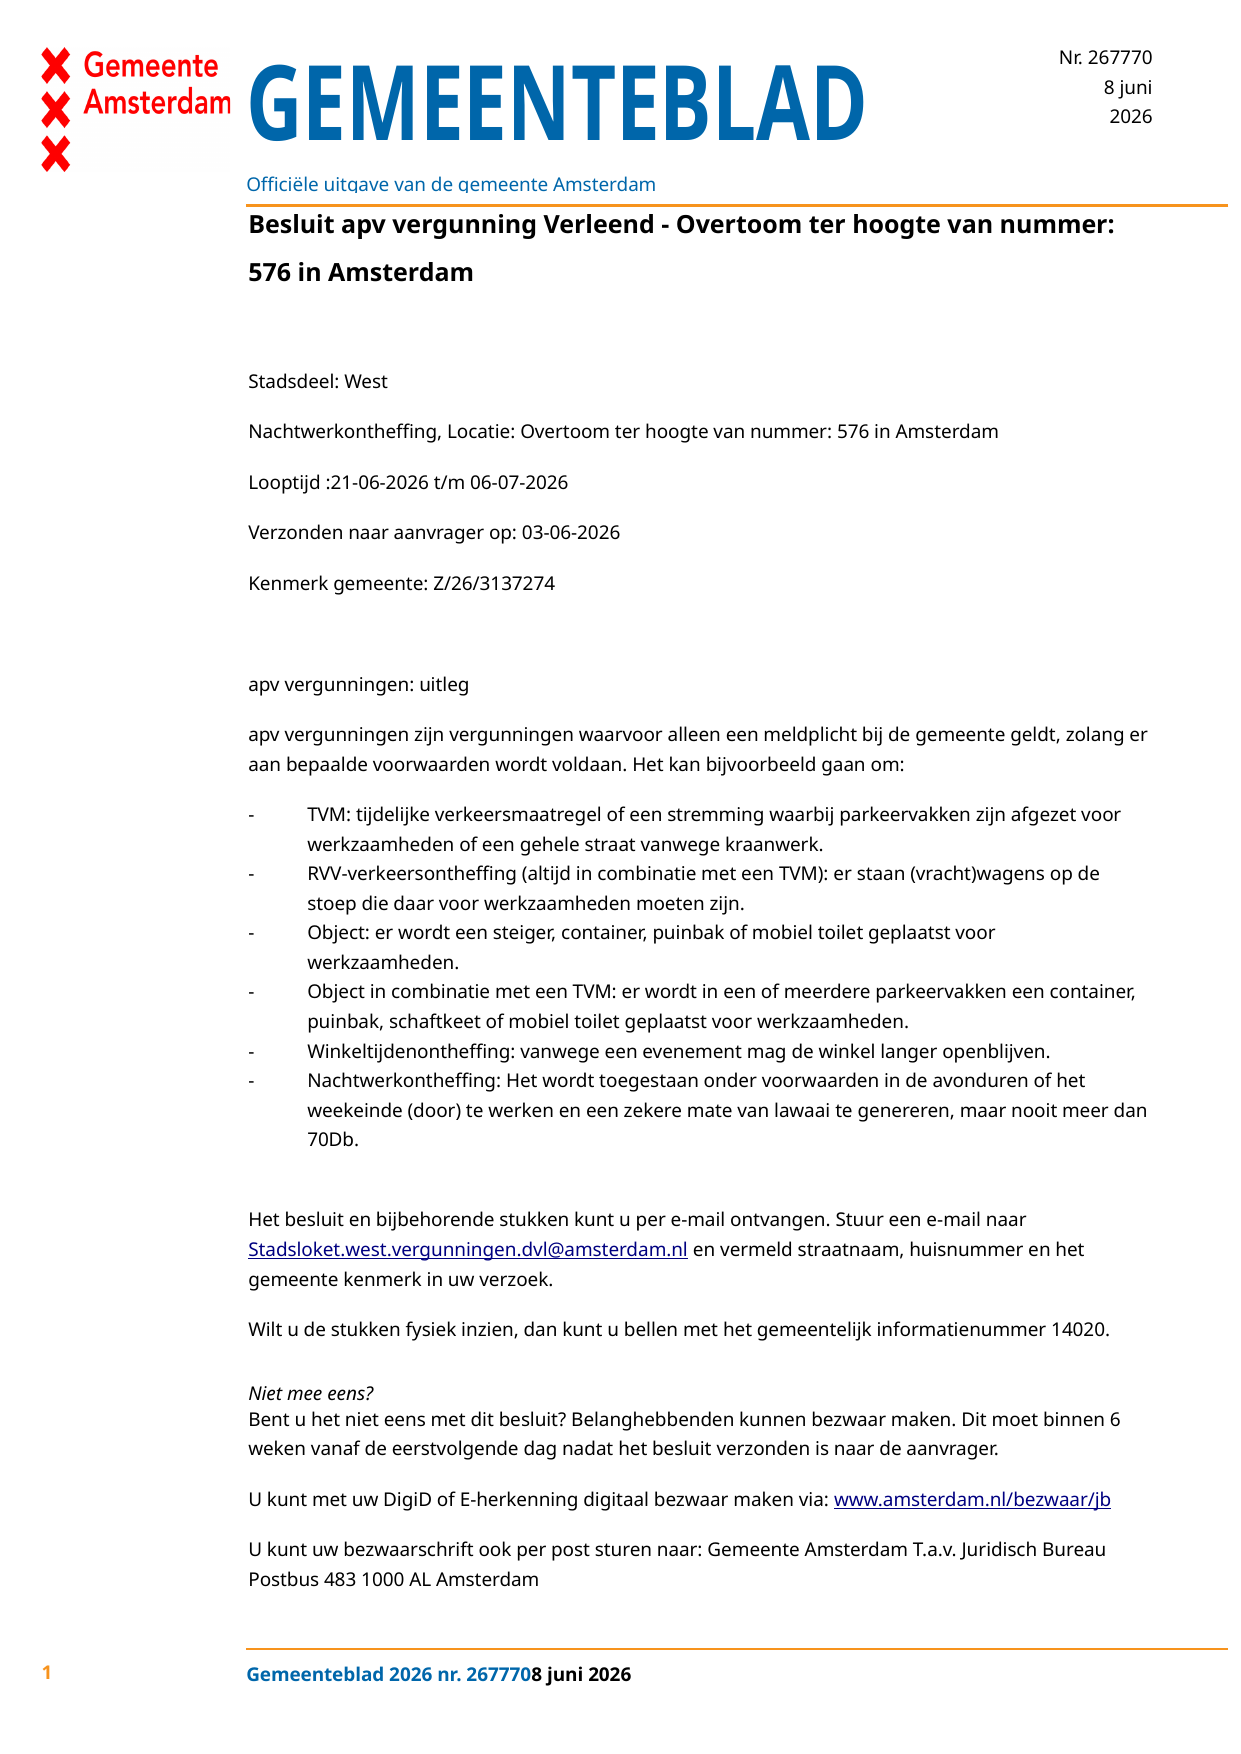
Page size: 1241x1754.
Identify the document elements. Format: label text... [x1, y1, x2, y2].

text U kunt uw bezwaarschrift ook per post sturen naar: Gemeente Amsterdam T.a.v. Juridisch Bureau Postbus 483 1000 AL Amsterdam [248, 1536, 1152, 1592]
text Het besluit en bijbehorende stukken kunt u per e-mail ontvangen. Stuur een e-mail naar Stadsloket.west.vergunningen.dvl@amsterdam.nl en vermeld straatnaam, huisnummer en het gemeente kenmerk in uw verzoek. [248, 1207, 1152, 1292]
list Object: er wordt een steiger, container, puinbak of mobiel toilet geplaatst voor werkzaamheden. [248, 919, 1152, 975]
text U kunt met uw DigiD of E-herkenning digitaal bezwaar maken via: www.amsterdam.nl/bezwaar/jb [248, 1486, 1152, 1512]
list RVV-verkeersontheffing (altijd in combinatie met een TVM): er staan (vracht)wagens op de stoep die daar voor werkzaamheden moeten zijn. [248, 860, 1152, 916]
text Besluit apv vergunning Verleend - Overtoom ter hoogte van nummer: 576 in Amsterdam [248, 207, 1152, 288]
text Nachtwerkontheffing, Locatie: Overtoom ter hoogte van nummer: 576 in Amsterdam [248, 419, 1152, 444]
picture [41, 47, 231, 172]
text apv vergunningen: uitleg [248, 671, 1152, 697]
list TVM: tijdelijke verkeersmaatregel of een stremming waarbij parkeervakken zijn afgezet voor werkzaamheden of een gehele straat vanwege kraanwerk. [248, 801, 1152, 857]
list Nachtwerkontheffing: Het wordt toegestaan onder voorwaarden in de avonduren of het weekeinde (door) te werken en een zekere mate van lawaai te genereren, maar nooit meer dan 70Db. [248, 1067, 1152, 1152]
list Object in combinatie met een TVM: er wordt in een of meerdere parkeervakken een container, puinbak, schaftkeet of mobiel toilet geplaatst voor werkzaamheden. [248, 979, 1152, 1034]
text Looptijd :21-06-2026 t/m 06-07-2026 [248, 469, 1152, 495]
text apv vergunningen zijn vergunningen waarvoor alleen een meldplicht bij de gemeente geldt, zolang er aan bepaalde voorwaarden wordt voldaan. Het kan bijvoorbeeld gaan om: [248, 721, 1152, 777]
text Stadsdeel: West [248, 368, 1152, 394]
text Kenmerk gemeente: Z/26/3137274 [248, 570, 1152, 596]
text Bent u het niet eens met dit besluit? Belanghebbenden kunnen bezwaar maken. Dit moet binnen 6 weken vanaf de eerstvolgende dag nadat het besluit verzonden is naar de aanvrager. [248, 1406, 1152, 1461]
list Winkeltijdenontheffing: vanwege een evenement mag de winkel langer openblijven. [248, 1038, 1152, 1064]
text Niet mee eens? [248, 1380, 1152, 1406]
text Wilt u de stukken fysiek inzien, dan kunt u bellen met het gemeentelijk informatienummer 14020. [248, 1316, 1152, 1342]
text Verzonden naar aanvrager op: 03-06-2026 [248, 519, 1152, 545]
